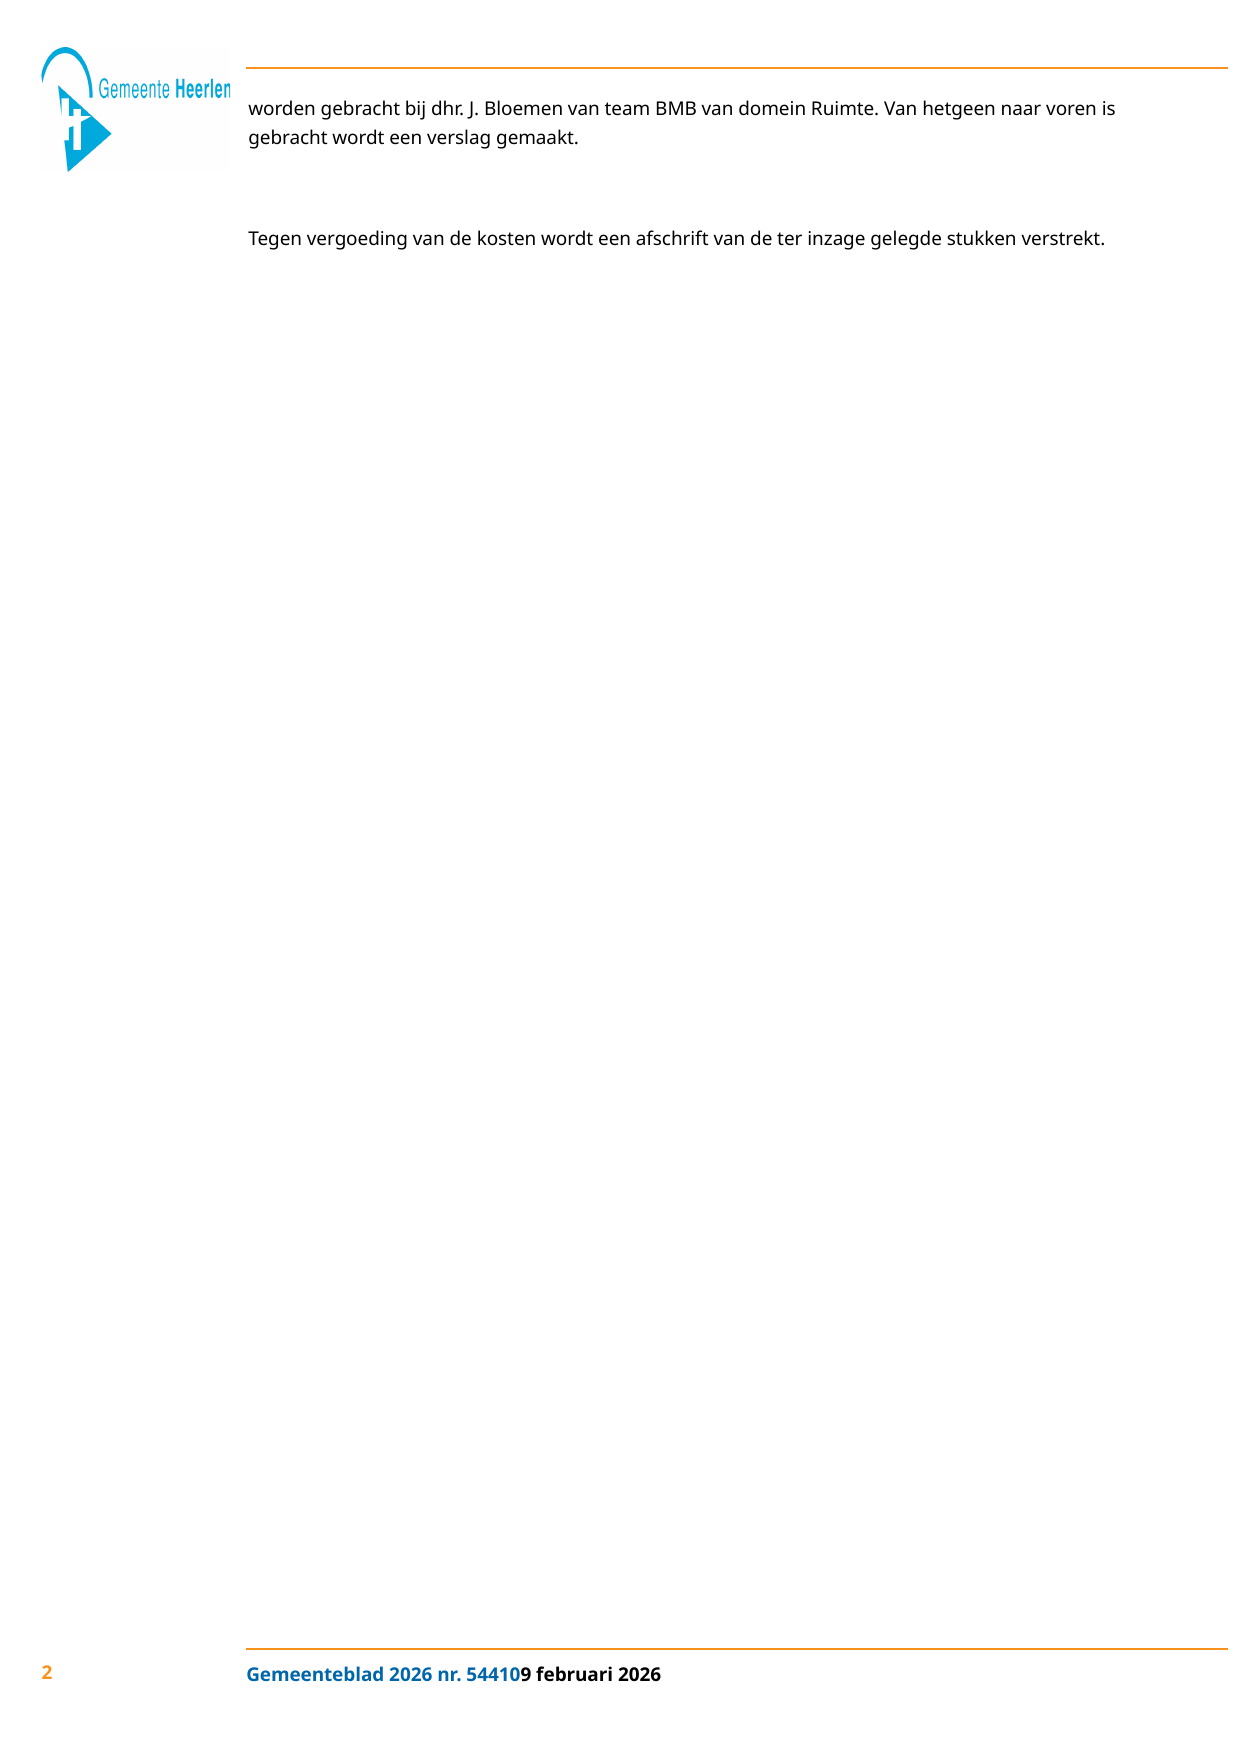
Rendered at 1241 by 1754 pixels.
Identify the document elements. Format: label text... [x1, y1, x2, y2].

text worden gebracht bij dhr. J. Bloemen van team BMB van domein Ruimte. Van hetgeen naar voren is gebracht wordt een verslag gemaakt. [248, 95, 1152, 150]
picture [41, 47, 59, 70]
text Tegen vergoeding van de kosten wordt een afschrift van de ter inzage gelegde stukken verstrekt. [248, 225, 1152, 251]
picture [41, 47, 231, 172]
